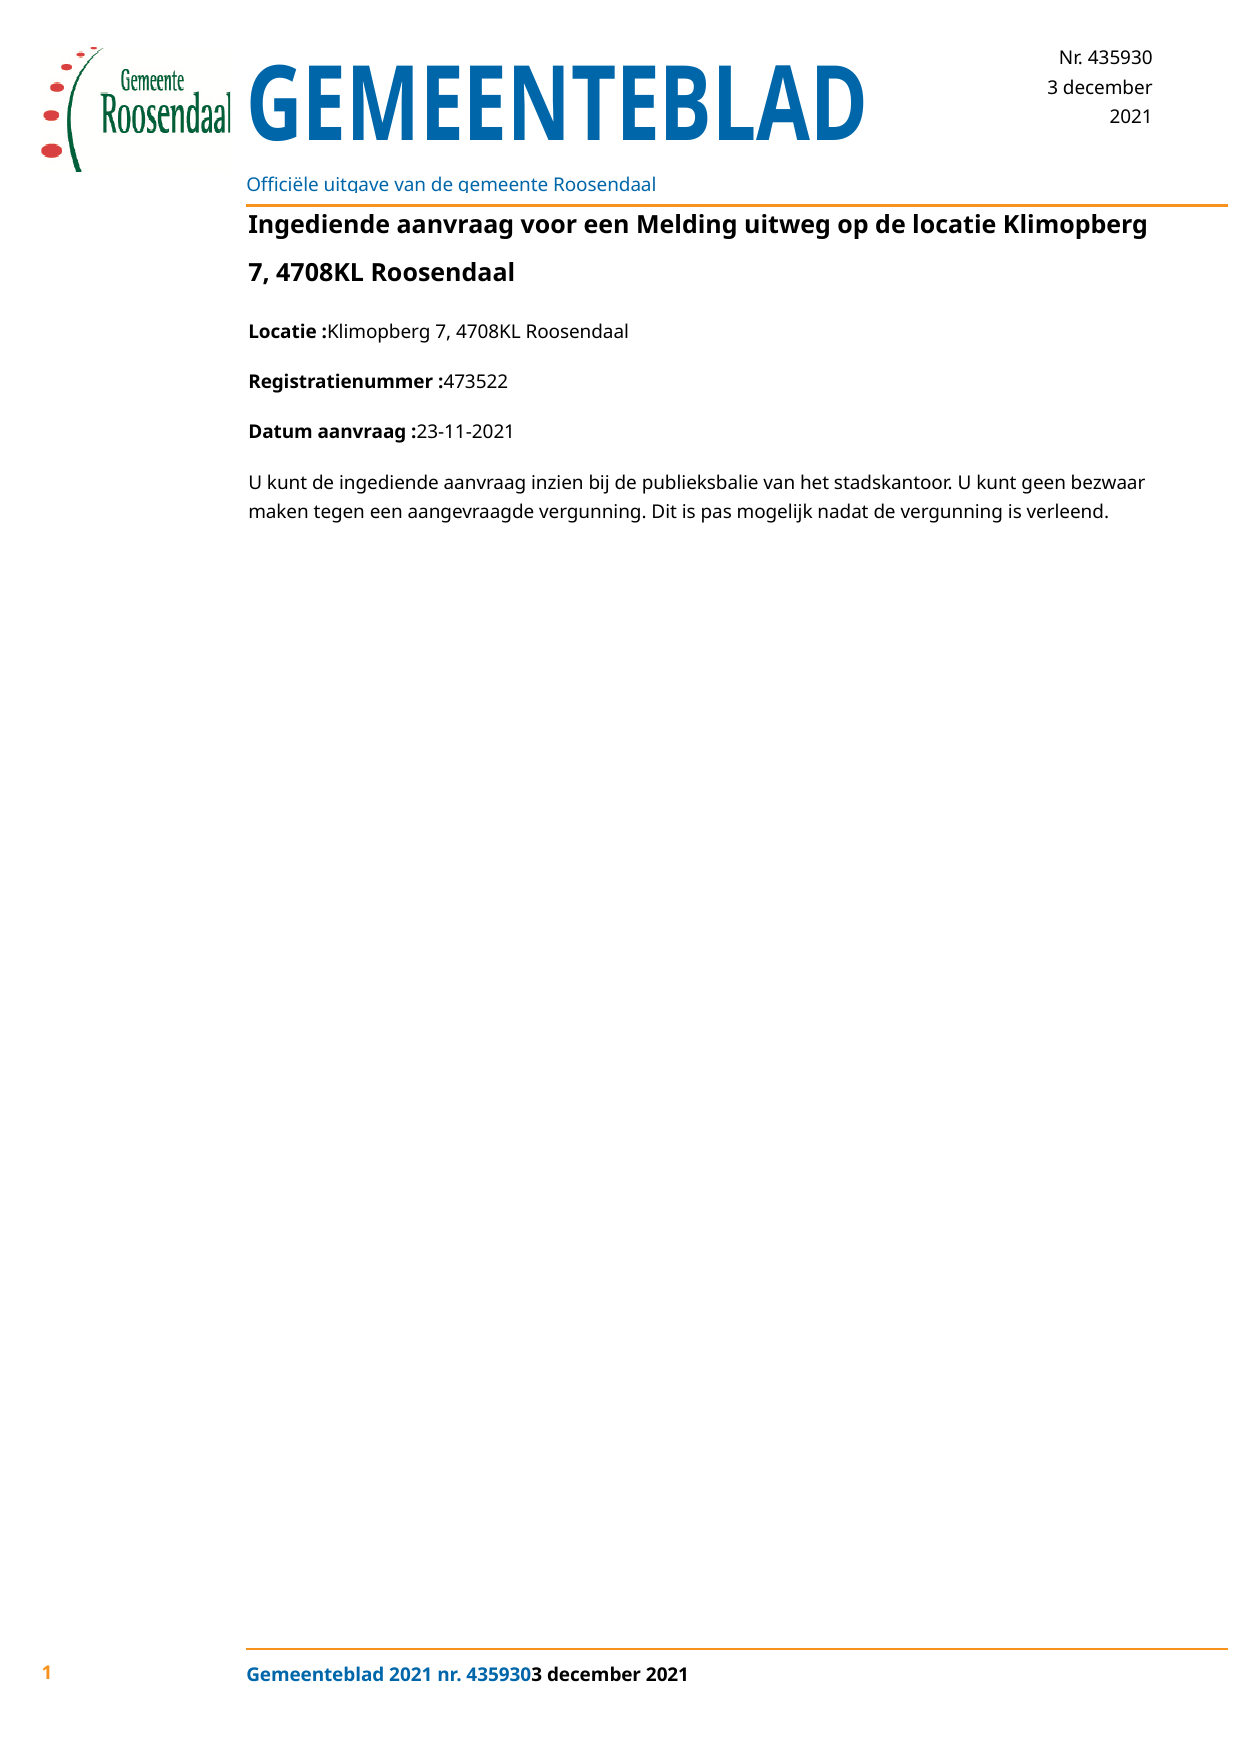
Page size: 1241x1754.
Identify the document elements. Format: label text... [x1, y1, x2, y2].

text Ingediende aanvraag voor een Melding uitweg op de locatie Klimopberg 7, 4708KL Roosendaal [248, 207, 1152, 288]
text Locatie :Klimopberg 7, 4708KL Roosendaal [248, 318, 1152, 344]
text Datum aanvraag :23-11-2021 [248, 419, 1152, 444]
text U kunt de ingediende aanvraag inzien bij de publieksbalie van het stadskantoor. U kunt geen bezwaar maken tegen een aangevraagde vergunning. Dit is pas mogelijk nadat de vergunning is verleend. [248, 469, 1152, 524]
text Registratienummer :473522 [248, 368, 1152, 394]
picture [41, 47, 231, 172]
